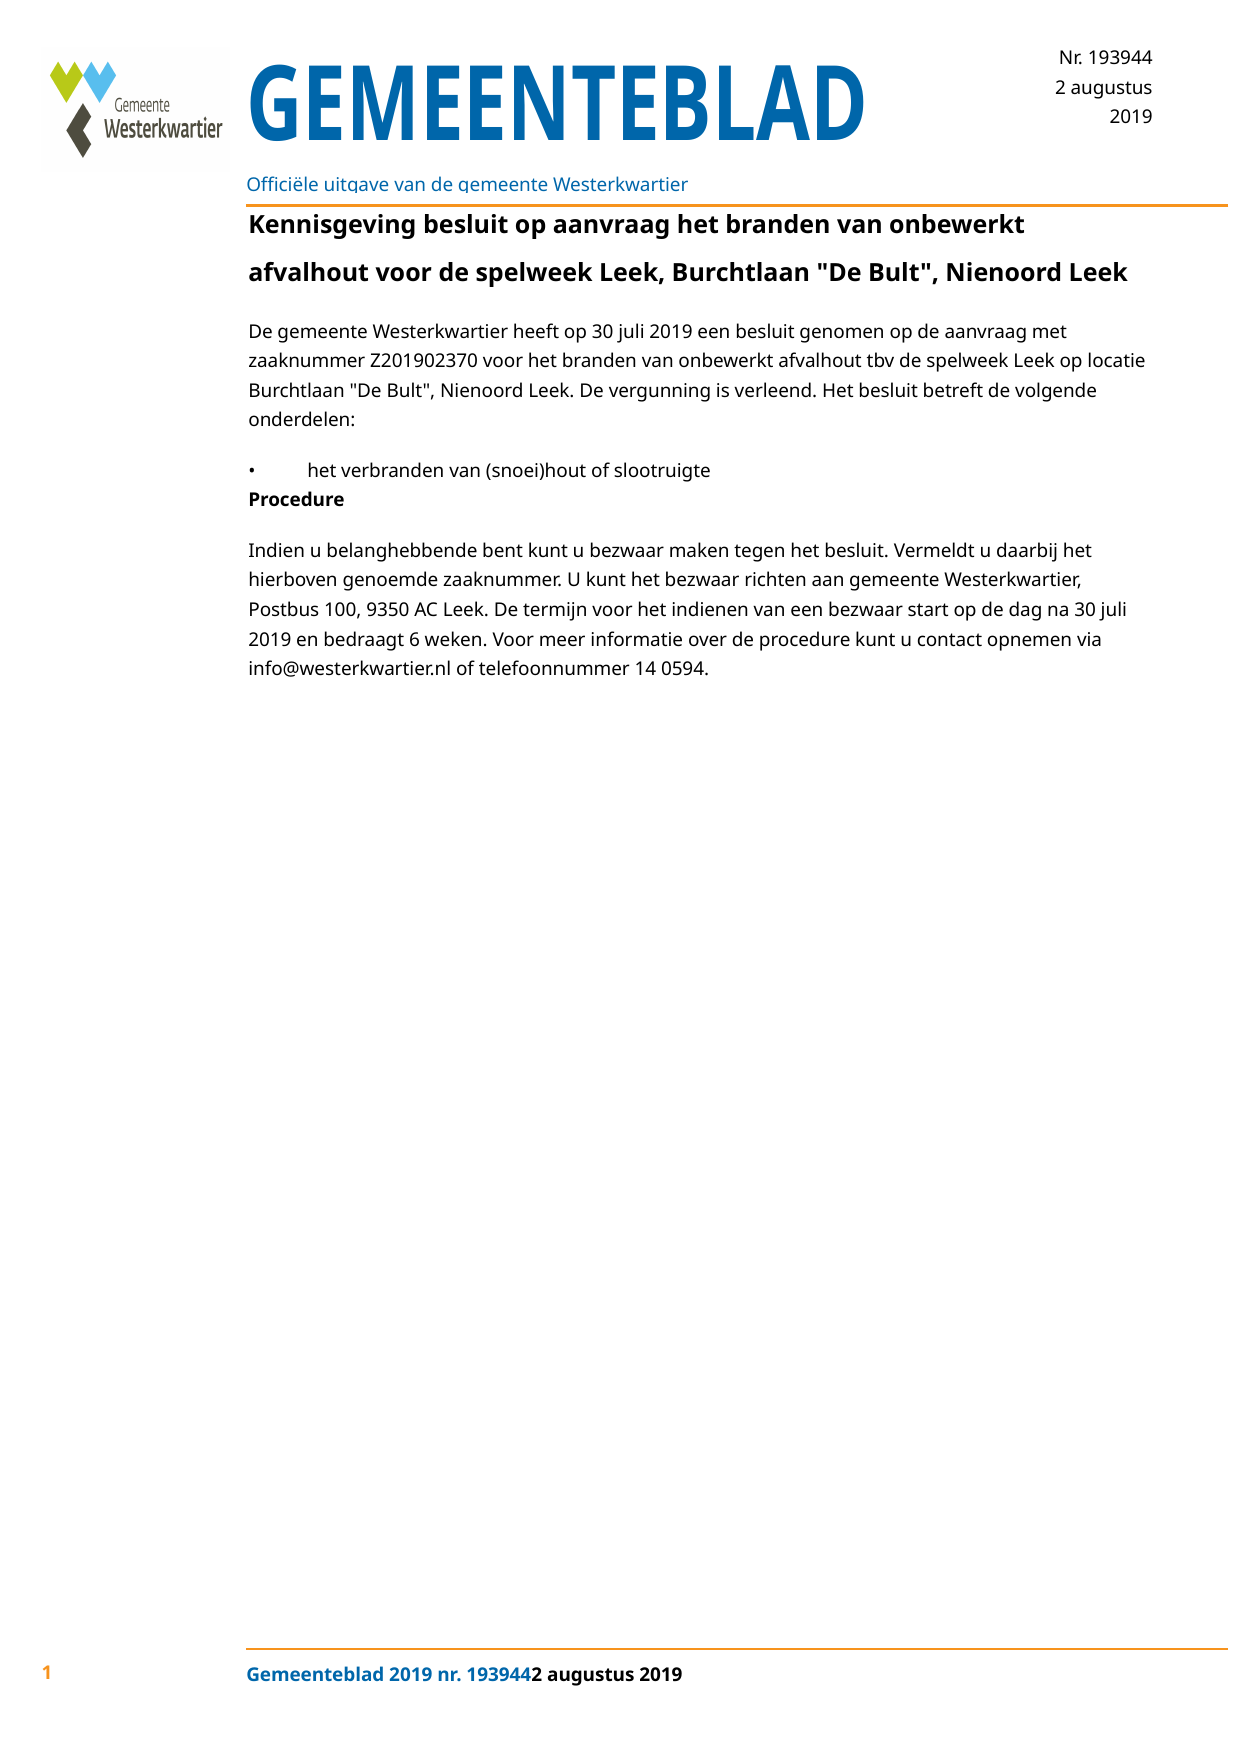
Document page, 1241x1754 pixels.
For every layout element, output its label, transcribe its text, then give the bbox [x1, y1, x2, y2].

picture [41, 47, 231, 172]
text Kennisgeving besluit op aanvraag het branden van onbewerkt afvalhout voor de spelweek Leek, Burchtlaan "De Bult", Nienoord Leek [248, 207, 1152, 288]
text Procedure [248, 487, 1152, 512]
list het verbranden van (snoei)hout of slootruigte [248, 457, 1152, 483]
text De gemeente Westerkwartier heeft op 30 juli 2019 een besluit genomen op de aanvraag met zaaknummer Z201902370 voor het branden van onbewerkt afvalhout tbv de spelweek Leek op locatie Burchtlaan "De Bult", Nienoord Leek. De vergunning is verleend. Het besluit betreft de volgende onderdelen: [248, 318, 1152, 432]
text Indien u belanghebbende bent kunt u bezwaar maken tegen het besluit. Vermeldt u daarbij het hierboven genoemde zaaknummer. U kunt het bezwaar richten aan gemeente Westerkwartier, Postbus 100, 9350 AC Leek. De termijn voor het indienen van een bezwaar start op de dag na 30 juli 2019 en bedraagt 6 weken. Voor meer informatie over de procedure kunt u contact opnemen via info@westerkwartier.nl of telefoonnummer 14 0594. [248, 537, 1152, 681]
